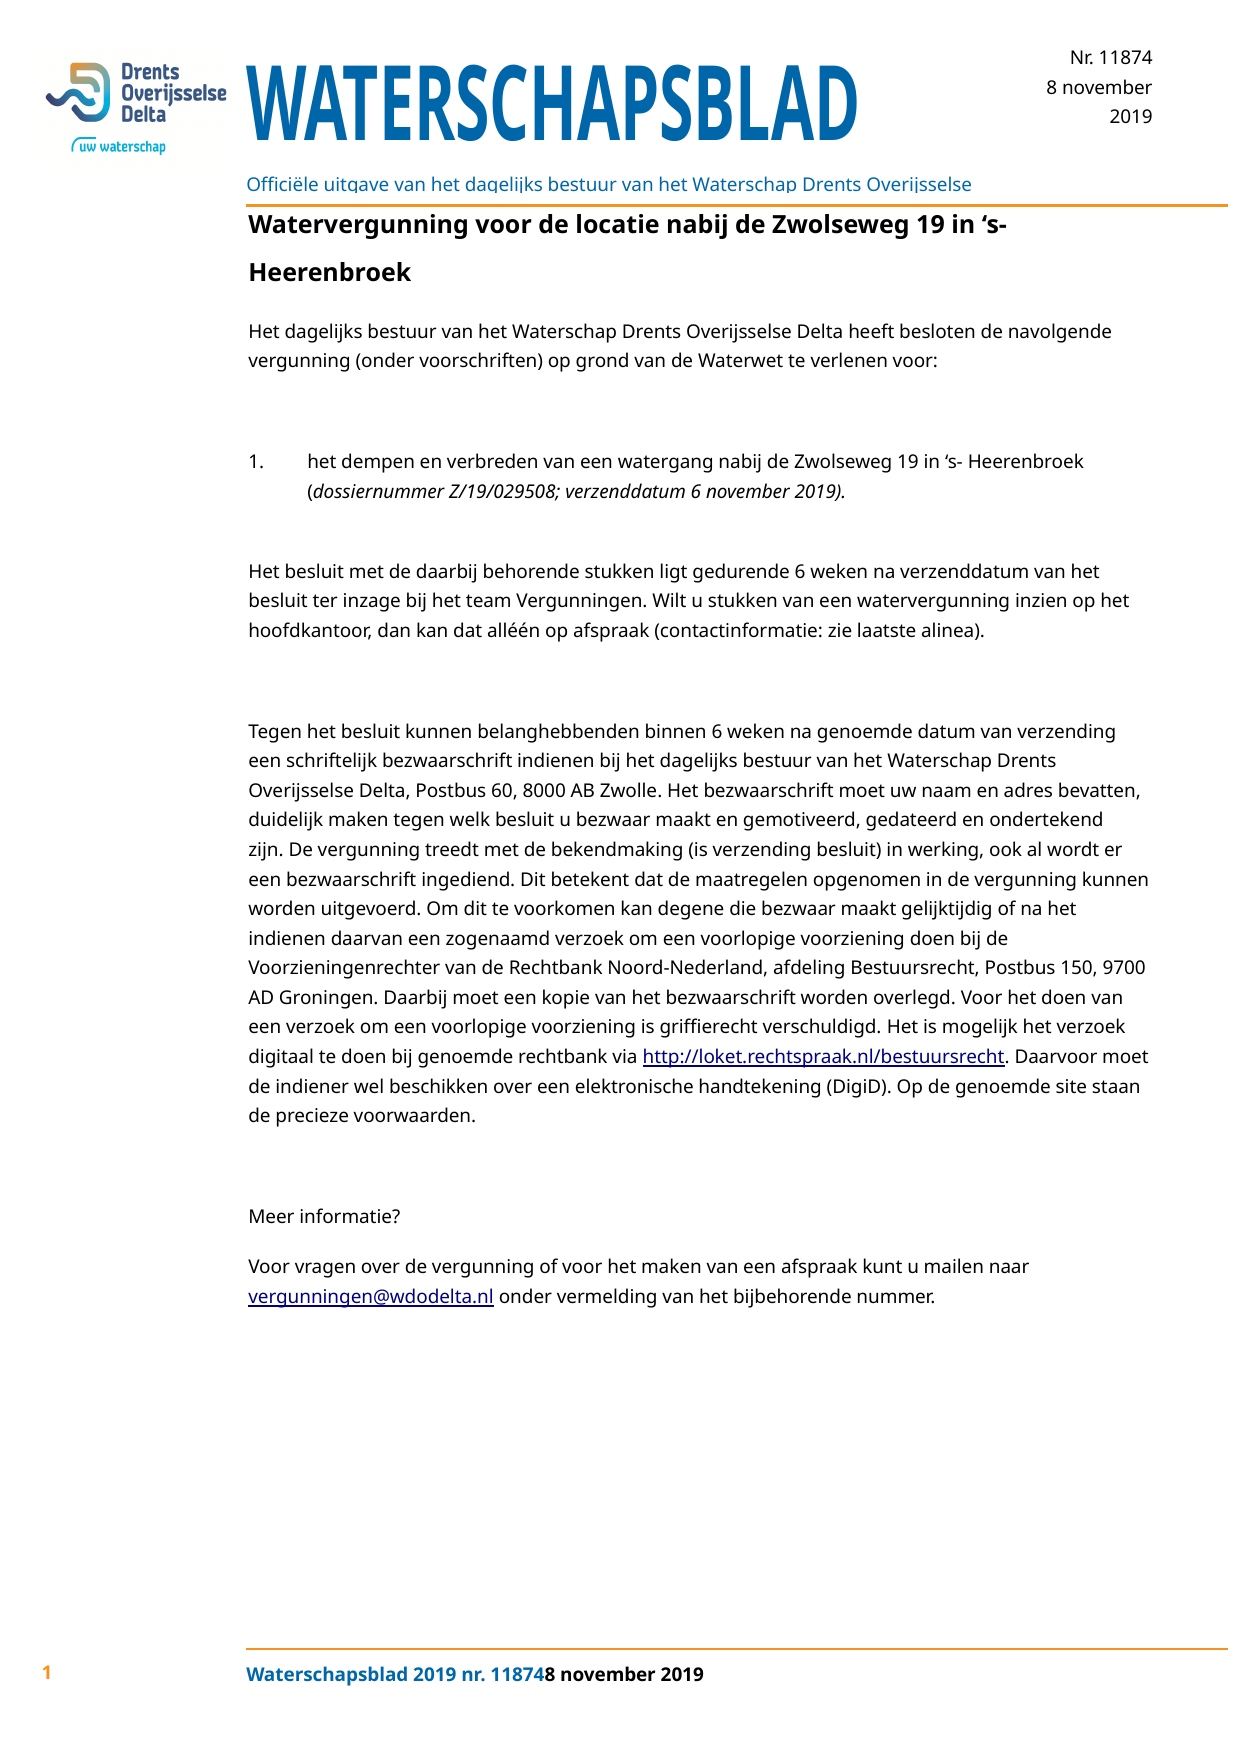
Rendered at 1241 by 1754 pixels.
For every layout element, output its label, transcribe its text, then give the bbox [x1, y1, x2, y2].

text Watervergunning voor de locatie nabij de Zwolseweg 19 in ‘s-Heerenbroek [248, 207, 1152, 288]
text Voor vragen over de vergunning of voor het maken van een afspraak kunt u mailen naar vergunningen@wdodelta.nl onder vermelding van het bijbehorende nummer. [248, 1254, 1152, 1309]
list het dempen en verbreden van een watergang nabij de Zwolseweg 19 in ‘s- Heerenbroek (dossiernummer Z/19/029508; verzenddatum 6 november 2019). [248, 448, 1152, 504]
text Meer informatie? [248, 1203, 1152, 1229]
picture [41, 47, 231, 172]
text Het dagelijks bestuur van het Waterschap Drents Overijsselse Delta heeft besloten de navolgende vergunning (onder voorschriften) op grond van de Waterwet te verlenen voor: [248, 318, 1152, 373]
text Het besluit met de daarbij behorende stukken ligt gedurende 6 weken na verzenddatum van het besluit ter inzage bij het team Vergunningen. Wilt u stukken van een watervergunning inzien op het hoofdkantoor, dan kan dat alléén op afspraak (contactinformatie: zie laatste alinea). [248, 558, 1152, 643]
text Tegen het besluit kunnen belanghebbenden binnen 6 weken na genoemde datum van verzending een schriftelijk bezwaarschrift indienen bij het dagelijks bestuur van het Waterschap Drents Overijsselse Delta, Postbus 60, 8000 AB Zwolle. Het bezwaarschrift moet uw naam en adres bevatten, duidelijk maken tegen welk besluit u bezwaar maakt en gemotiveerd, gedateerd en ondertekend zijn. De vergunning treedt met de bekendmaking (is verzending besluit) in werking, ook al wordt er een bezwaarschrift ingediend. Dit betekent dat de maatregelen opgenomen in de vergunning kunnen worden uitgevoerd. Om dit te voorkomen kan degene die bezwaar maakt gelijktijdig of na het indienen daarvan een zogenaamd verzoek om een voorlopige voorziening doen bij de Voorzieningenrechter van de Rechtbank Noord-Nederland, afdeling Bestuursrecht, Postbus 150, 9700 AD Groningen. Daarbij moet een kopie van het bezwaarschrift worden overlegd. Voor het doen van een verzoek om een voorlopige voorziening is griffierecht verschuldigd. Het is mogelijk het verzoek digitaal te doen bij genoemde rechtbank via http://loket.rechtspraak.nl/bestuursrecht. Daarvoor moet de indiener wel beschikken over een elektronische handtekening (DigiD). Op de genoemde site staan de precieze voorwaarden. [248, 718, 1152, 1128]
